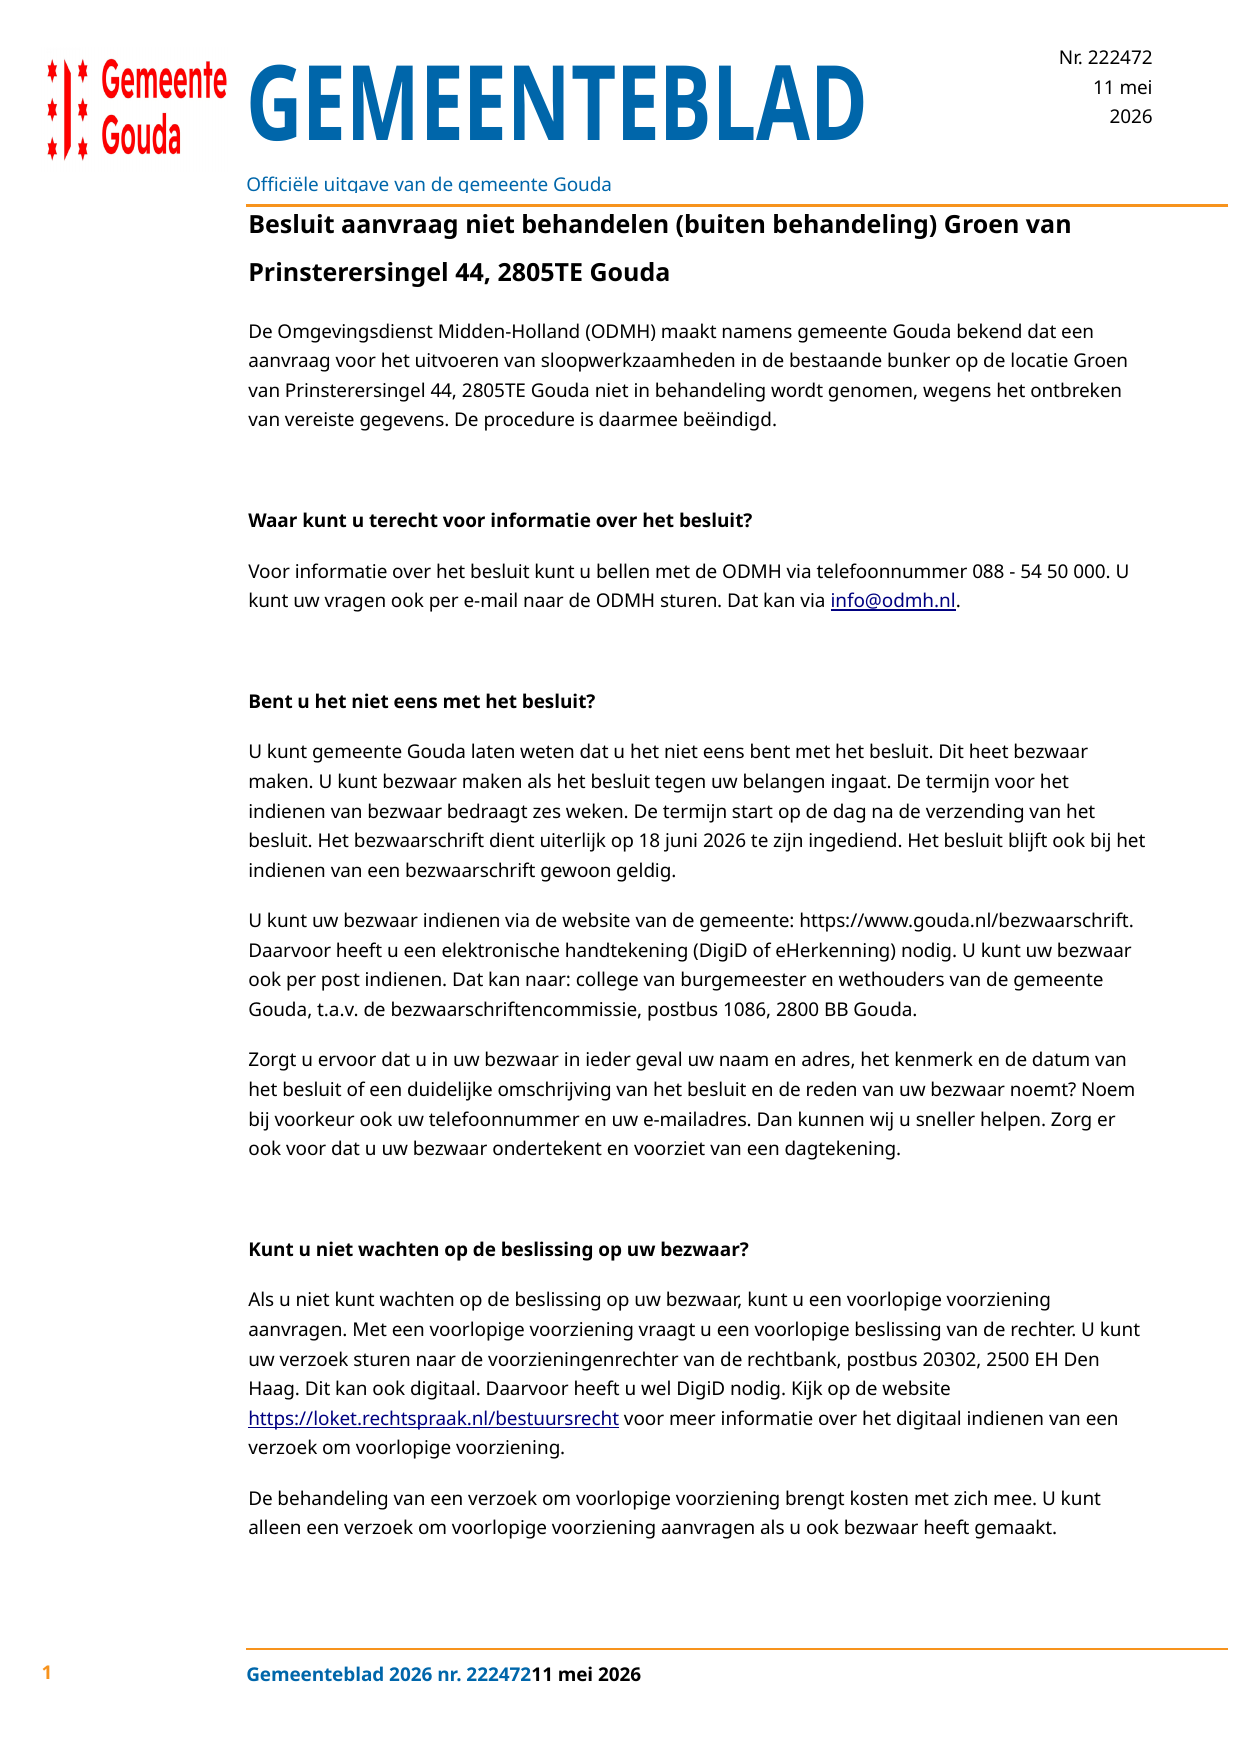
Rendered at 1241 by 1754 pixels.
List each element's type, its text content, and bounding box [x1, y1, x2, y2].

text Waar kunt u terecht voor informatie over het besluit? [248, 507, 1152, 533]
text U kunt uw bezwaar indienen via de website van de gemeente: https://www.gouda.nl/bezwaarschrift. Daarvoor heeft u een elektronische handtekening (DigiD of eHerkenning) nodig. U kunt uw bezwaar ook per post indienen. Dat kan naar: college van burgemeester en wethouders van de gemeente Gouda, t.a.v. de bezwaarschriftencommissie, postbus 1086, 2800 BB Gouda. [248, 907, 1152, 1022]
text Als u niet kunt wachten op de beslissing op uw bezwaar, kunt u een voorlopige voorziening aanvragen. Met een voorlopige voorziening vraagt u een voorlopige beslissing van de rechter. U kunt uw verzoek sturen naar de voorzieningenrechter van de rechtbank, postbus 20302, 2500 EH Den Haag. Dit kan ook digitaal. Daarvoor heeft u wel DigiD nodig. Kijk op de website https://loket.rechtspraak.nl/bestuursrecht voor meer informatie over het digitaal indienen van een verzoek om voorlopige voorziening. [248, 1287, 1152, 1460]
text Bent u het niet eens met het besluit? [248, 688, 1152, 714]
text Zorgt u ervoor dat u in uw bezwaar in ieder geval uw naam en adres, het kenmerk en de datum van het besluit of een duidelijke omschrijving van het besluit en de reden van uw bezwaar noemt? Noem bij voorkeur ook uw telefoonnummer en uw e-mailadres. Dan kunnen wij u sneller helpen. Zorg er ook voor dat u uw bezwaar ondertekent en voorziet van een dagtekening. [248, 1047, 1152, 1161]
text Kunt u niet wachten op de beslissing op uw bezwaar? [248, 1236, 1152, 1262]
text Voor informatie over het besluit kunt u bellen met de ODMH via telefoonnummer 088 - 54 50 000. U kunt uw vragen ook per e-mail naar de ODMH sturen. Dat kan via info@odmh.nl. [248, 558, 1152, 613]
text De Omgevingsdienst Midden-Holland (ODMH) maakt namens gemeente Gouda bekend dat een aanvraag voor het uitvoeren van sloopwerkzaamheden in de bestaande bunker op de locatie Groen van Prinsterersingel 44, 2805TE Gouda niet in behandeling wordt genomen, wegens het ontbreken van vereiste gegevens. De procedure is daarmee beëindigd. [248, 318, 1152, 432]
picture [41, 47, 231, 172]
text De behandeling van een verzoek om voorlopige voorziening brengt kosten met zich mee. U kunt alleen een verzoek om voorlopige voorziening aanvragen als u ook bezwaar heeft gemaakt. [248, 1485, 1152, 1540]
text Besluit aanvraag niet behandelen (buiten behandeling) Groen van Prinsterersingel 44, 2805TE Gouda [248, 207, 1152, 288]
text U kunt gemeente Gouda laten weten dat u het niet eens bent met het besluit. Dit heet bezwaar maken. U kunt bezwaar maken als het besluit tegen uw belangen ingaat. De termijn voor het indienen van bezwaar bedraagt zes weken. De termijn start op de dag na de verzending van het besluit. Het bezwaarschrift dient uiterlijk op 18 juni 2026 te zijn ingediend. Het besluit blijft ook bij het indienen van een bezwaarschrift gewoon geldig. [248, 739, 1152, 883]
